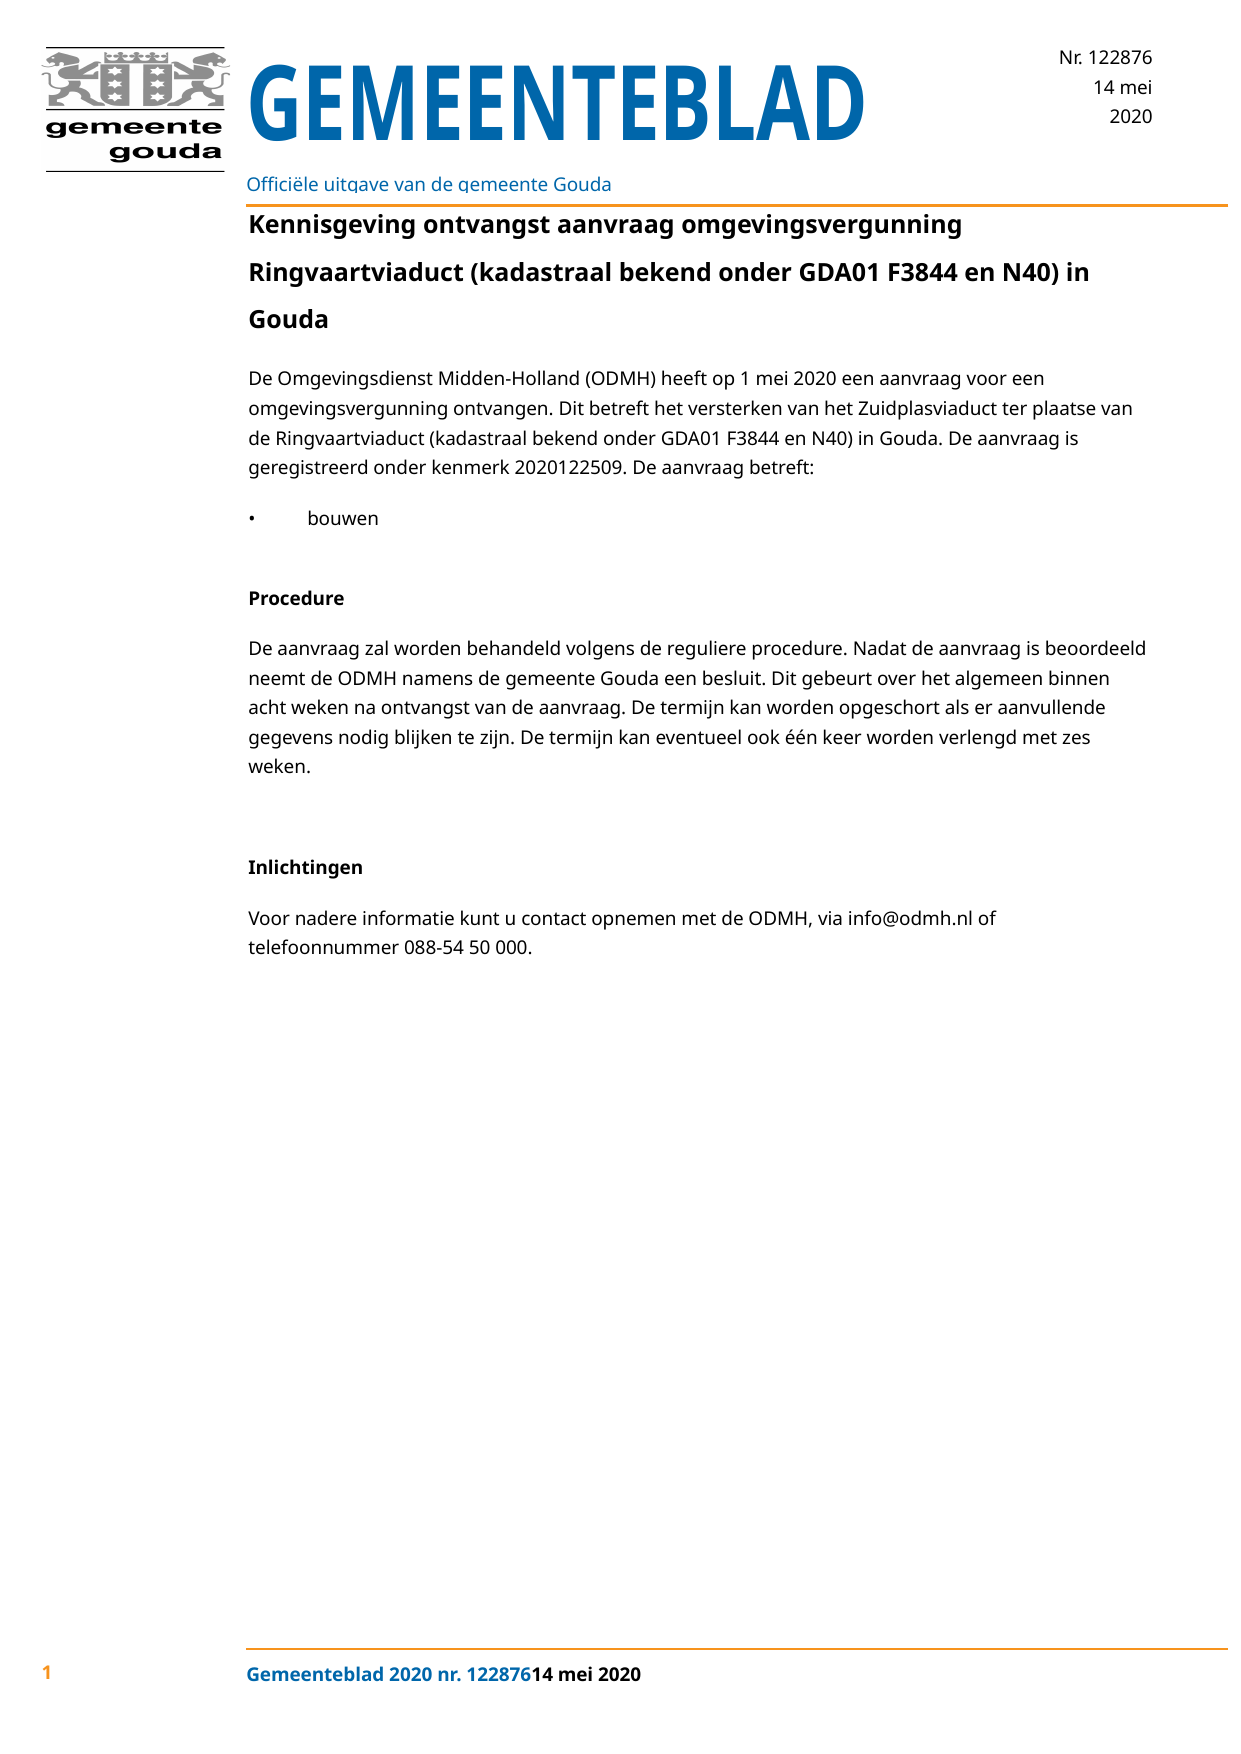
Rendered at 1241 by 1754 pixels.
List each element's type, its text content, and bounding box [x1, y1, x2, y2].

text De aanvraag zal worden behandeld volgens de reguliere procedure. Nadat de aanvraag is beoordeeld neemt de ODMH namens de gemeente Gouda een besluit. Dit gebeurt over het algemeen binnen acht weken na ontvangst van de aanvraag. De termijn kan worden opgeschort als er aanvullende gegevens nodig blijken te zijn. De termijn kan eventueel ook één keer worden verlengd met zes weken. [248, 635, 1152, 779]
text Procedure [248, 585, 1152, 610]
list bouwen [248, 505, 1152, 530]
text Inlichtingen [248, 854, 1152, 880]
text Kennisgeving ontvangst aanvraag omgevingsvergunning Ringvaartviaduct (kadastraal bekend onder GDA01 F3844 en N40) in Gouda [248, 207, 1152, 336]
text De Omgevingsdienst Midden-Holland (ODMH) heeft op 1 mei 2020 een aanvraag voor een omgevingsvergunning ontvangen. Dit betreft het versterken van het Zuidplasviaduct ter plaatse van de Ringvaartviaduct (kadastraal bekend onder GDA01 F3844 en N40) in Gouda. De aanvraag is geregistreerd onder kenmerk 2020122509. De aanvraag betreft: [248, 366, 1152, 480]
picture [41, 47, 231, 172]
text Voor nadere informatie kunt u contact opnemen met de ODMH, via info@odmh.nl of telefoonnummer 088-54 50 000. [248, 905, 1152, 960]
